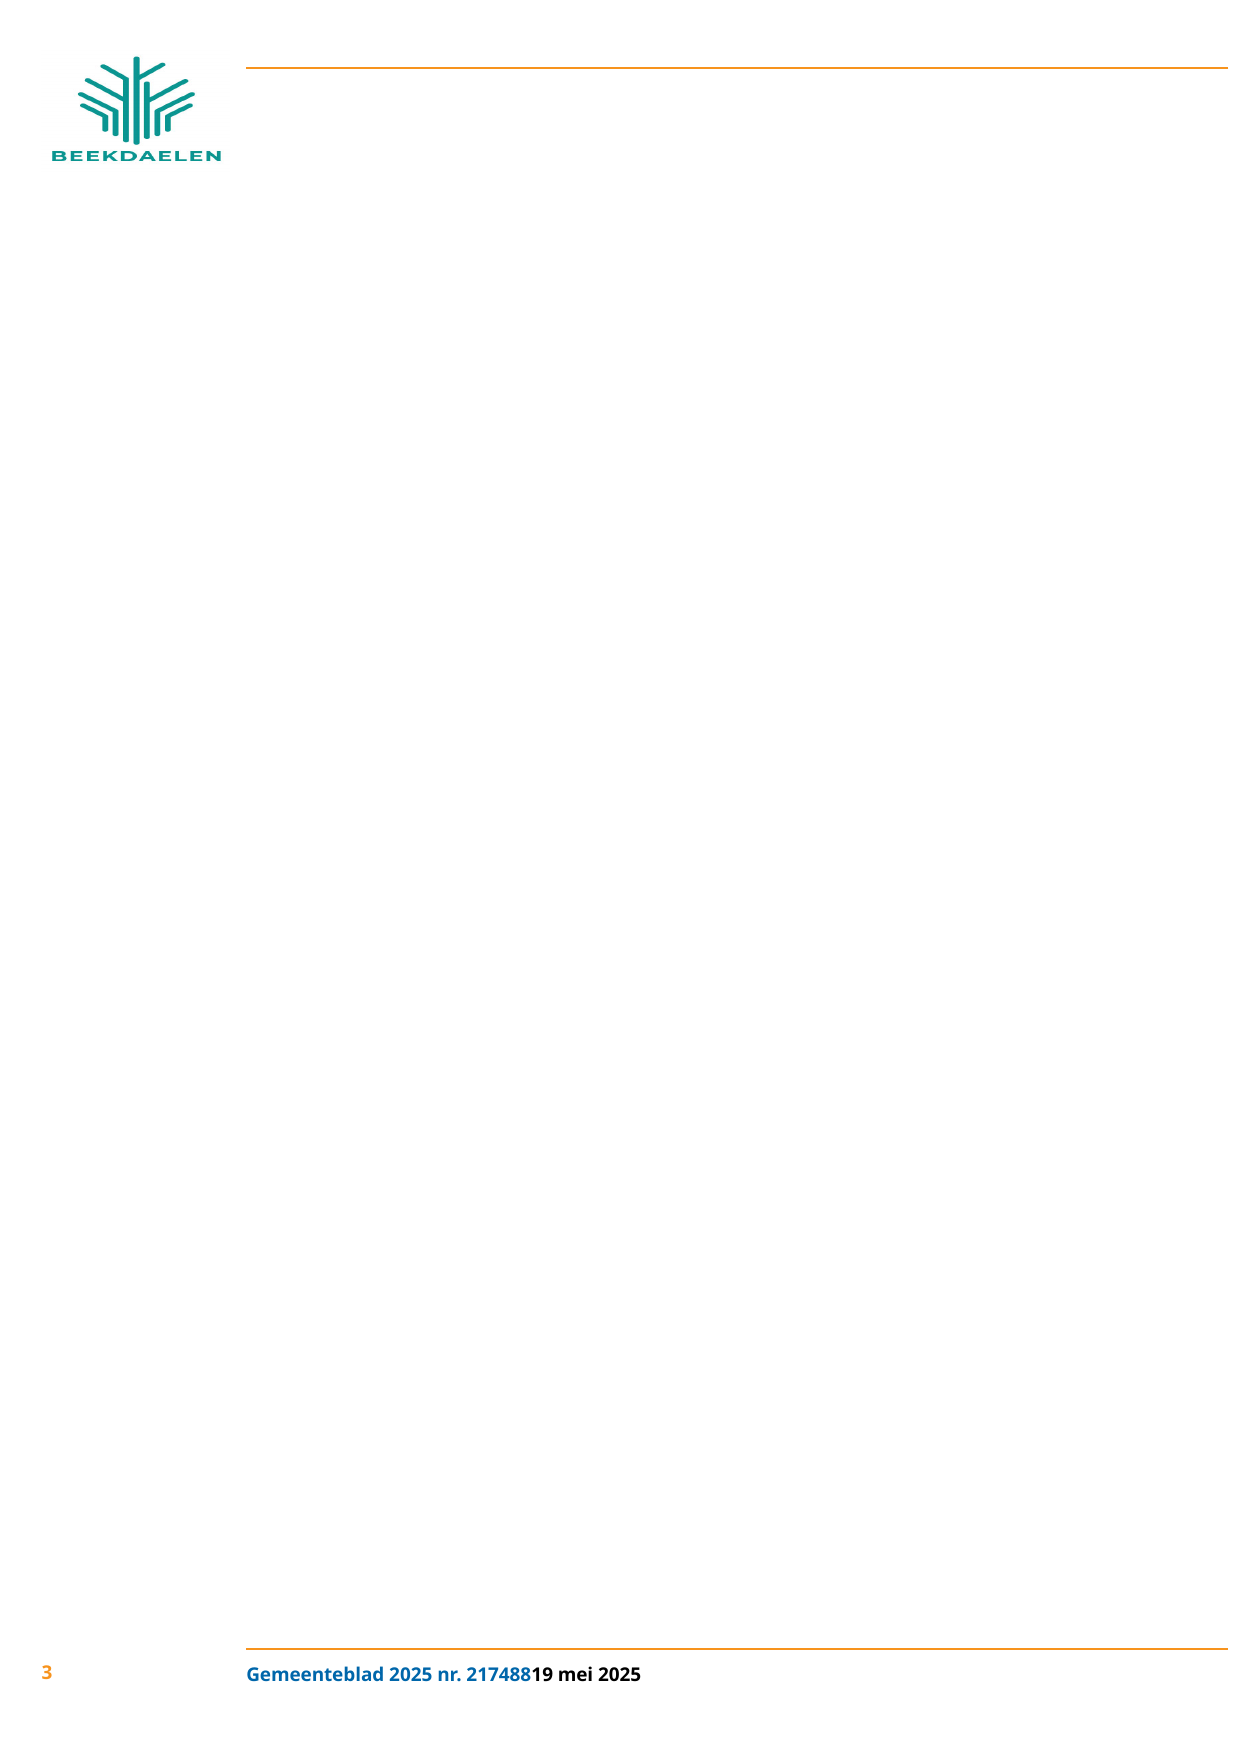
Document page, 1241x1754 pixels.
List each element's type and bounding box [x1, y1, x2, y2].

picture [41, 47, 231, 172]
